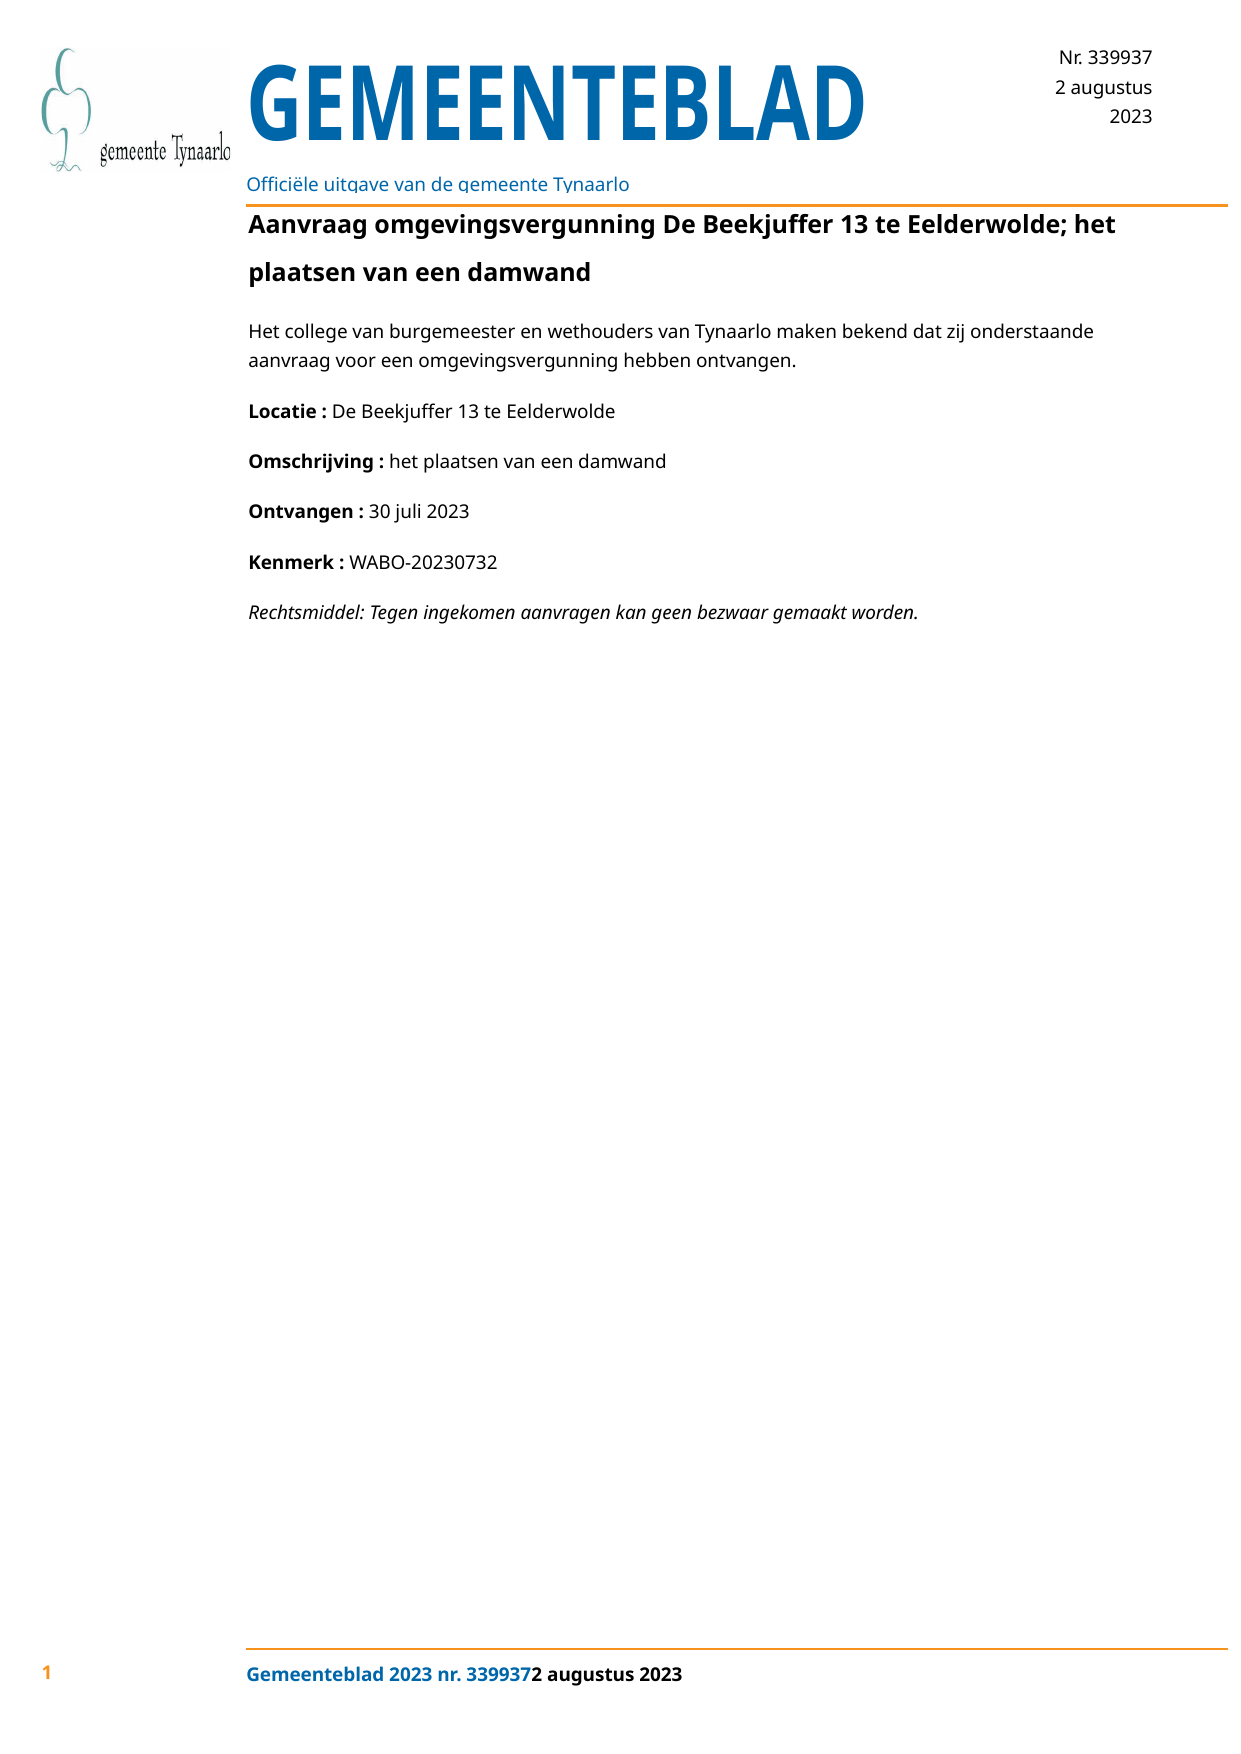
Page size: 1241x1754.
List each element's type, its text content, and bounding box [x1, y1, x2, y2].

text Rechtsmiddel: Tegen ingekomen aanvragen kan geen bezwaar gemaakt worden. [248, 599, 1152, 625]
picture [41, 47, 231, 172]
text Omschrijving : het plaatsen van een damwand [248, 448, 1152, 474]
text Het college van burgemeester en wethouders van Tynaarlo maken bekend dat zij onderstaande aanvraag voor een omgevingsvergunning hebben ontvangen. [248, 318, 1152, 373]
text Ontvangen : 30 juli 2023 [248, 499, 1152, 524]
text Locatie : De Beekjuffer 13 te Eelderwolde [248, 398, 1152, 424]
text Kenmerk : WABO-20230732 [248, 549, 1152, 575]
text Aanvraag omgevingsvergunning De Beekjuffer 13 te Eelderwolde; het plaatsen van een damwand [248, 207, 1152, 288]
